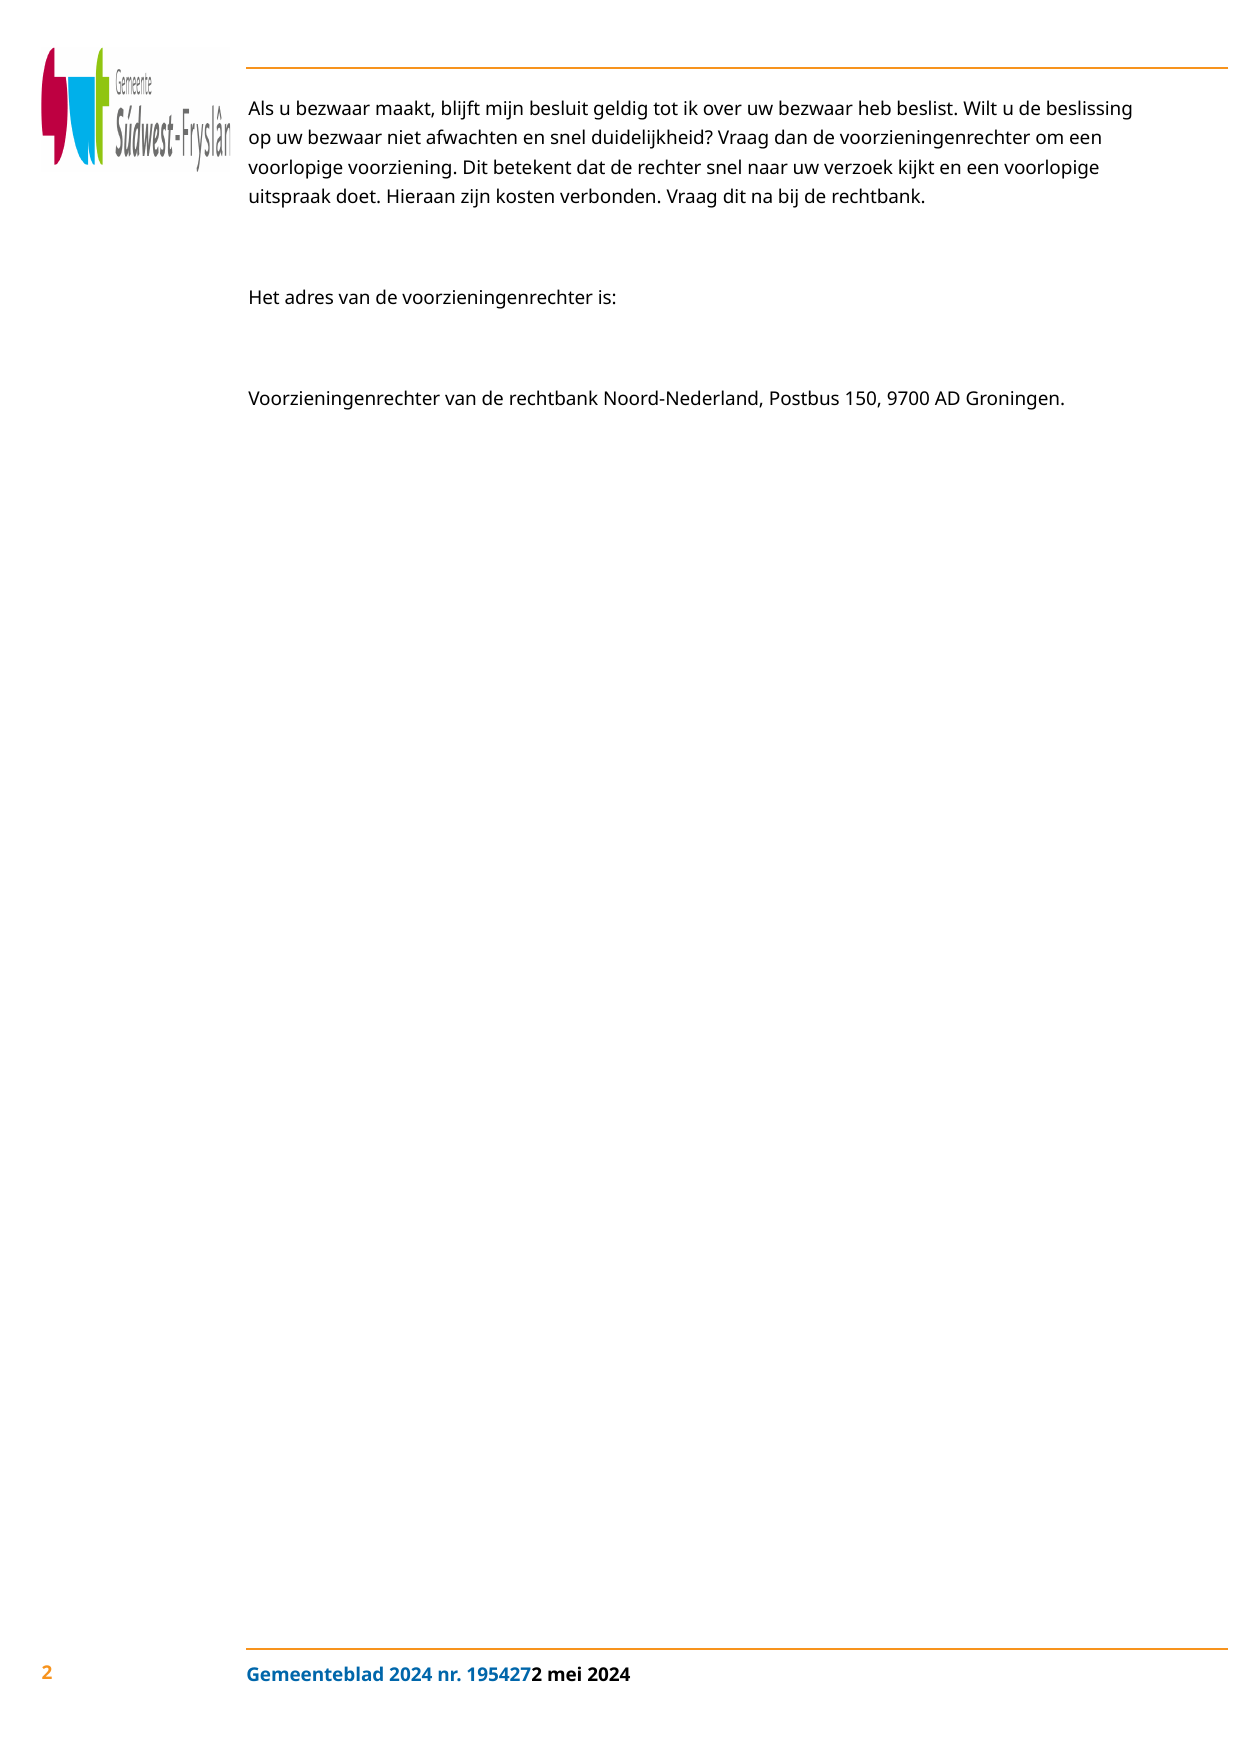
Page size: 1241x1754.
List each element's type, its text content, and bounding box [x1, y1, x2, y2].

picture [41, 47, 231, 172]
text Voorzieningenrechter van de rechtbank Noord-Nederland, Postbus 150, 9700 AD Groningen. [248, 385, 1152, 411]
text Het adres van de voorzieningenrechter is: [248, 284, 1152, 310]
text Als u bezwaar maakt, blijft mijn besluit geldig tot ik over uw bezwaar heb beslist. Wilt u de beslissing op uw bezwaar niet afwachten en snel duidelijkheid? Vraag dan de voorzieningenrechter om een voorlopige voorziening. Dit betekent dat de rechter snel naar uw verzoek kijkt en een voorlopige uitspraak doet. Hieraan zijn kosten verbonden. Vraag dit na bij de rechtbank. [248, 95, 1152, 209]
